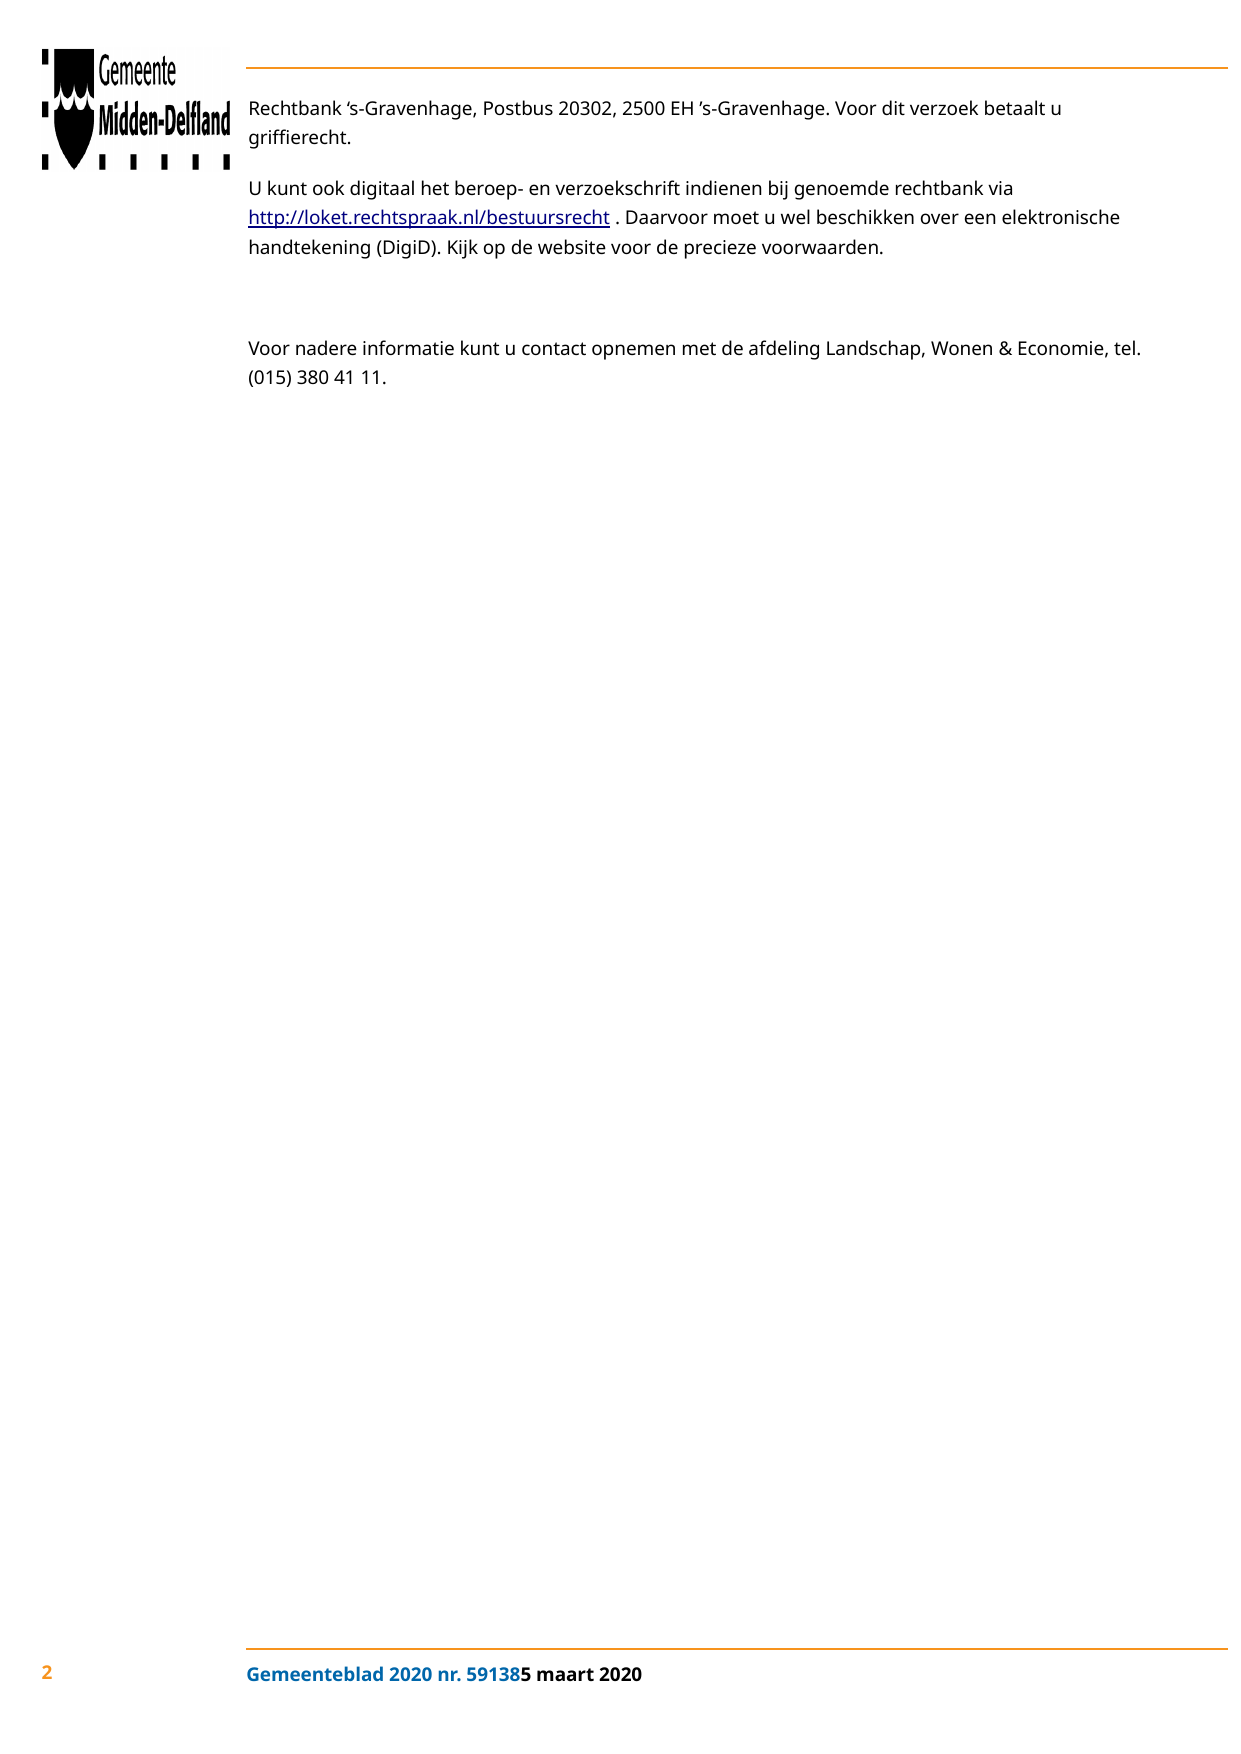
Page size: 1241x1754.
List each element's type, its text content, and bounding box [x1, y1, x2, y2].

text U kunt ook digitaal het beroep- en verzoekschrift indienen bij genoemde rechtbank via http://loket.rechtspraak.nl/bestuursrecht . Daarvoor moet u wel beschikken over een elektronische handtekening (DigiD). Kijk op de website voor de precieze voorwaarden. [248, 175, 1152, 260]
picture [41, 47, 231, 172]
text Voor nadere informatie kunt u contact opnemen met de afdeling Landschap, Wonen & Economie, tel. (015) 380 41 11. [248, 335, 1152, 390]
text Rechtbank ‘s-Gravenhage, Postbus 20302, 2500 EH ’s-Gravenhage. Voor dit verzoek betaalt u griffierecht. [248, 95, 1152, 150]
